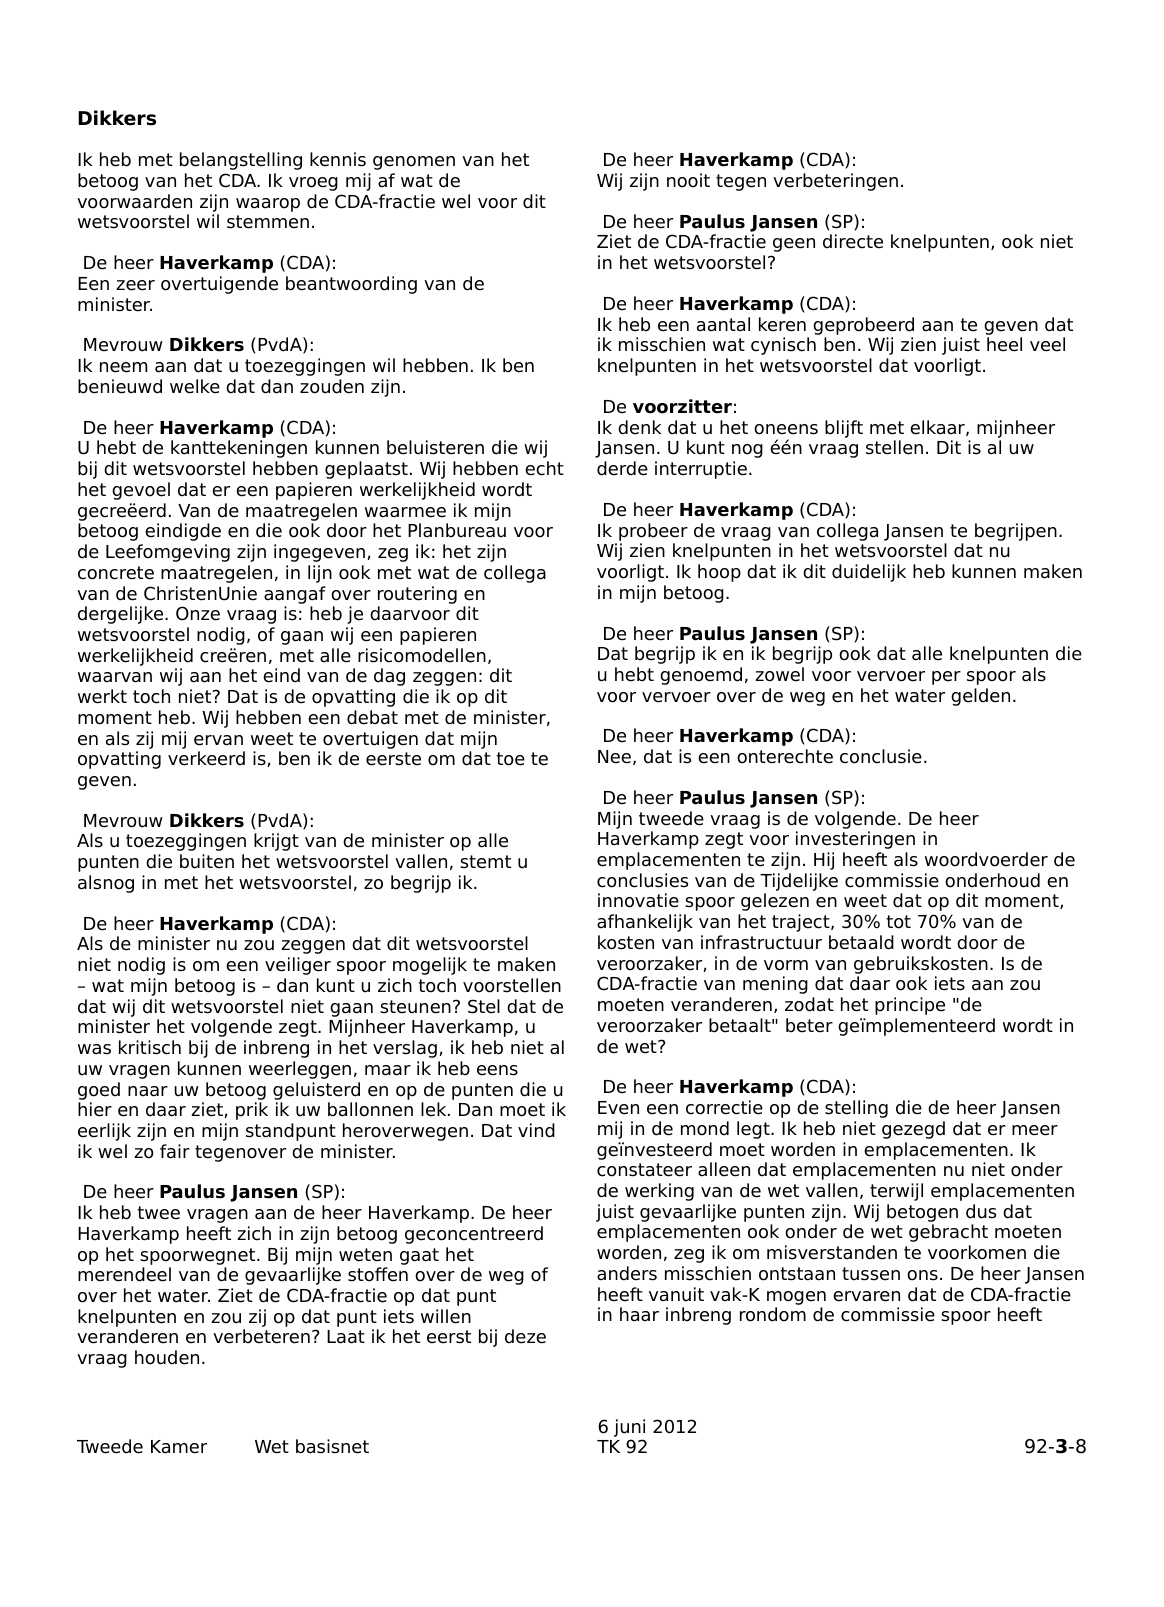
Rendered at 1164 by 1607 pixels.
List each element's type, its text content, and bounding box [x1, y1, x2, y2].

text Ik heb een aantal keren geprobeerd aan te geven dat ik misschien wat cynisch ben. Wij zien juist heel veel knelpunten in het wetsvoorstel dat voorligt. [596, 314, 1087, 377]
text De heer Haverkamp (CDA): [596, 150, 1087, 171]
text De heer Paulus Jansen (SP): [596, 623, 1087, 644]
text Mijn tweede vraag is de volgende. De heer Haverkamp zegt voor investeringen in emplacementen te zijn. Hij heeft als woordvoerder de conclusies van de Tijdelijke commissie onderhoud en innovatie spoor gelezen en weet dat op dit moment, afhankelijk van het traject, 30% tot 70% van de kosten van infrastructuur betaald wordt door de veroorzaker, in de vorm van gebruikskosten. Is de CDA-fractie van mening dat daar ook iets aan zou moeten veranderen, zodat het principe "de veroorzaker betaalt" beter geïmplementeerd wordt in de wet? [596, 808, 1087, 1057]
text De voorzitter: [596, 397, 1087, 417]
text Nee, dat is een onterechte conclusie. [596, 747, 1087, 768]
text De heer Haverkamp (CDA): [596, 1077, 1087, 1098]
text Als u toezeggingen krijgt van de minister op alle punten die buiten het wetsvoorstel vallen, stemt u alsnog in met het wetsvoorstel, zo begrijp ik. [77, 831, 567, 893]
text De heer Haverkamp (CDA): [77, 417, 567, 438]
text De heer Haverkamp (CDA): [596, 500, 1087, 520]
text Ik neem aan dat u toezeggingen wil hebben. Ik ben benieuwd welke dat dan zouden zijn. [77, 356, 567, 397]
text Ziet de CDA-fractie geen directe knelpunten, ook niet in het wetsvoorstel? [596, 232, 1087, 274]
text De heer Paulus Jansen (SP): [77, 1182, 567, 1203]
text Ik heb met belangstelling kennis genomen van het betoog van het CDA. Ik vroeg mij af wat de voorwaarden zijn waarop de CDA-fractie wel voor dit wetsvoorstel wil stemmen. [77, 150, 567, 233]
text Mevrouw Dikkers (PvdA): [77, 335, 567, 356]
text De heer Paulus Jansen (SP): [596, 788, 1087, 808]
text De heer Haverkamp (CDA): [77, 913, 567, 934]
text Even een correctie op de stelling die de heer Jansen mij in de mond legt. Ik heb niet gezegd dat er meer geïnvesteerd moet worden in emplacementen. Ik constateer alleen dat emplacementen nu niet onder de werking van de wet vallen, terwijl emplacementen juist gevaarlijke punten zijn. Wij betogen dus dat emplacementen ook onder de wet gebracht moeten worden, zeg ik om misverstanden te voorkomen die anders misschien ontstaan tussen ons. De heer Jansen heeft vanuit vak-K mogen ervaren dat de CDA-fractie in haar inbreng rondom de commissie spoor heeft [596, 1098, 1087, 1326]
text De heer Haverkamp (CDA): [77, 253, 567, 274]
text Ik probeer de vraag van collega Jansen te begrijpen. Wij zien knelpunten in het wetsvoorstel dat nu voorligt. Ik hoop dat ik dit duidelijk heb kunnen maken in mijn betoog. [596, 520, 1087, 603]
text De heer Paulus Jansen (SP): [596, 212, 1087, 232]
text De heer Haverkamp (CDA): [596, 294, 1087, 314]
text Ik heb twee vragen aan de heer Haverkamp. De heer Haverkamp heeft zich in zijn betoog geconcentreerd op het spoorwegnet. Bij mijn weten gaat het merendeel van de gevaarlijke stoffen over de weg of over het water. Ziet de CDA-fractie op dat punt knelpunten en zou zij op dat punt iets willen veranderen en verbeteren? Laat ik het eerst bij deze vraag houden. [77, 1203, 567, 1369]
text U hebt de kanttekeningen kunnen beluisteren die wij bij dit wetsvoorstel hebben geplaatst. Wij hebben echt het gevoel dat er een papieren werkelijkheid wordt gecreëerd. Van de maatregelen waarmee ik mijn betoog eindigde en die ook door het Planbureau voor de Leefomgeving zijn ingegeven, zeg ik: het zijn concrete maatregelen, in lijn ook met wat de collega van de ChristenUnie aangaf over routering en dergelijke. Onze vraag is: heb je daarvoor dit wetsvoorstel nodig, of gaan wij een papieren werkelijkheid creëren, met alle risicomodellen, waarvan wij aan het eind van de dag zeggen: dit werkt toch niet? Dat is de opvatting die ik op dit moment heb. Wij hebben een debat met de minister, en als zij mij ervan weet te overtuigen dat mijn opvatting verkeerd is, ben ik de eerste om dat toe te geven. [77, 438, 567, 791]
text Mevrouw Dikkers (PvdA): [77, 811, 567, 831]
text Wij zijn nooit tegen verbeteringen. [596, 171, 1087, 192]
text Ik denk dat u het oneens blijft met elkaar, mijnheer Jansen. U kunt nog één vraag stellen. Dit is al uw derde interruptie. [596, 417, 1087, 480]
text Dat begrijp ik en ik begrijp ook dat alle knelpunten die u hebt genoemd, zowel voor vervoer per spoor als voor vervoer over de weg en het water gelden. [596, 644, 1087, 706]
text De heer Haverkamp (CDA): [596, 726, 1087, 747]
text Als de minister nu zou zeggen dat dit wetsvoorstel niet nodig is om een veiliger spoor mogelijk te maken – wat mijn betoog is – dan kunt u zich toch voorstellen dat wij dit wetsvoorstel niet gaan steunen? Stel dat de minister het volgende zegt. Mijnheer Haverkamp, u was kritisch bij de inbreng in het verslag, ik heb niet al uw vragen kunnen weerleggen, maar ik heb eens goed naar uw betoog geluisterd en op de punten die u hier en daar ziet, prik ik uw ballonnen lek. Dan moet ik eerlijk zijn en mijn standpunt heroverwegen. Dat vind ik wel zo fair tegenover de minister. [77, 934, 567, 1162]
text Een zeer overtuigende beantwoording van de minister. [77, 274, 567, 315]
